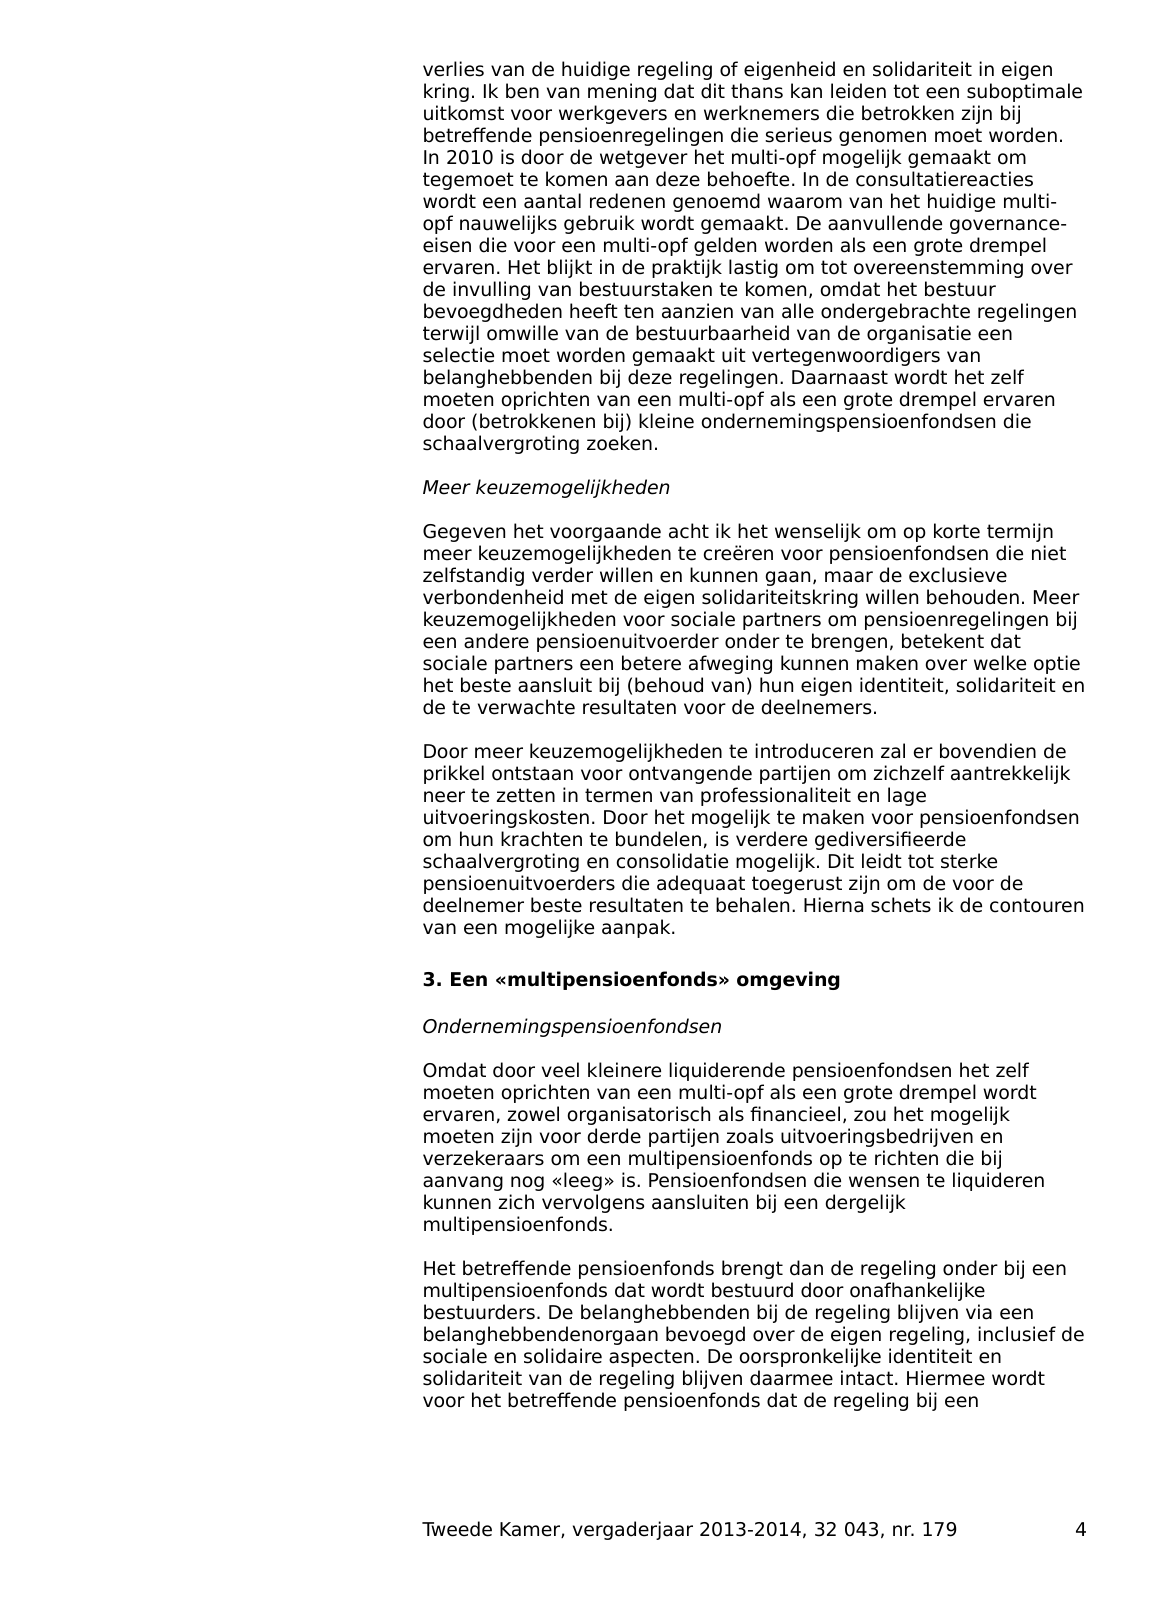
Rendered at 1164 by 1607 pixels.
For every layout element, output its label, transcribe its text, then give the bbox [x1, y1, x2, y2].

text Gegeven het voorgaande acht ik het wenselijk om op korte termijn meer keuzemogelijkheden te creëren voor pensioenfondsen die niet zelfstandig verder willen en kunnen gaan, maar de exclusieve verbondenheid met de eigen solidariteitskring willen behouden. Meer keuzemogelijkheden voor sociale partners om pensioenregelingen bij een andere pensioenuitvoerder onder te brengen, betekent dat sociale partners een betere afweging kunnen maken over welke optie het beste aansluit bij (behoud van) hun eigen identiteit, solidariteit en de te verwachte resultaten voor de deelnemers. [422, 521, 1087, 719]
subtitle 3. Een «multipensioenfonds» omgeving [422, 969, 1087, 991]
text Door meer keuzemogelijkheden te introduceren zal er bovendien de prikkel ontstaan voor ontvangende partijen om zichzelf aantrekkelijk neer te zetten in termen van professionaliteit en lage uitvoeringskosten. Door het mogelijk te maken voor pensioenfondsen om hun krachten te bundelen, is verdere gediversifieerde schaalvergroting en consolidatie mogelijk. Dit leidt tot sterke pensioenuitvoerders die adequaat toegerust zijn om de voor de deelnemer beste resultaten te behalen. Hierna schets ik de contouren van een mogelijke aanpak. [422, 741, 1087, 939]
text Het betreffende pensioenfonds brengt dan de regeling onder bij een multipensioenfonds dat wordt bestuurd door onafhankelijke bestuurders. De belanghebbenden bij de regeling blijven via een belanghebbendenorgaan bevoegd over de eigen regeling, inclusief de sociale en solidaire aspecten. De oorspronkelijke identiteit en solidariteit van de regeling blijven daarmee intact. Hiermee wordt voor het betreffende pensioenfonds dat de regeling bij een [422, 1258, 1087, 1412]
subtitle Meer keuzemogelijkheden [422, 477, 1087, 499]
text In 2010 is door de wetgever het multi-opf mogelijk gemaakt om tegemoet te komen aan deze behoefte. In de consultatiereacties wordt een aantal redenen genoemd waarom van het huidige multi-opf nauwelijks gebruik wordt gemaakt. De aanvullende governance-eisen die voor een multi-opf gelden worden als een grote drempel ervaren. Het blijkt in de praktijk lastig om tot overeenstemming over de invulling van bestuurstaken te komen, omdat het bestuur bevoegdheden heeft ten aanzien van alle ondergebrachte regelingen terwijl omwille van de bestuurbaarheid van de organisatie een selectie moet worden gemaakt uit vertegenwoordigers van belanghebbenden bij deze regelingen. Daarnaast wordt het zelf moeten oprichten van een multi-opf als een grote drempel ervaren door (betrokkenen bij) kleine ondernemingspensioenfondsen die schaalvergroting zoeken. [422, 147, 1087, 455]
text verlies van de huidige regeling of eigenheid en solidariteit in eigen kring. Ik ben van mening dat dit thans kan leiden tot een suboptimale uitkomst voor werkgevers en werknemers die betrokken zijn bij betreffende pensioenregelingen die serieus genomen moet worden. [422, 59, 1087, 147]
subtitle Ondernemingspensioenfondsen [422, 1016, 1087, 1038]
text Omdat door veel kleinere liquiderende pensioenfondsen het zelf moeten oprichten van een multi-opf als een grote drempel wordt ervaren, zowel organisatorisch als financieel, zou het mogelijk moeten zijn voor derde partijen zoals uitvoeringsbedrijven en verzekeraars om een multipensioenfonds op te richten die bij aanvang nog «leeg» is. Pensioenfondsen die wensen te liquideren kunnen zich vervolgens aansluiten bij een dergelijk multipensioenfonds. [422, 1060, 1087, 1236]
